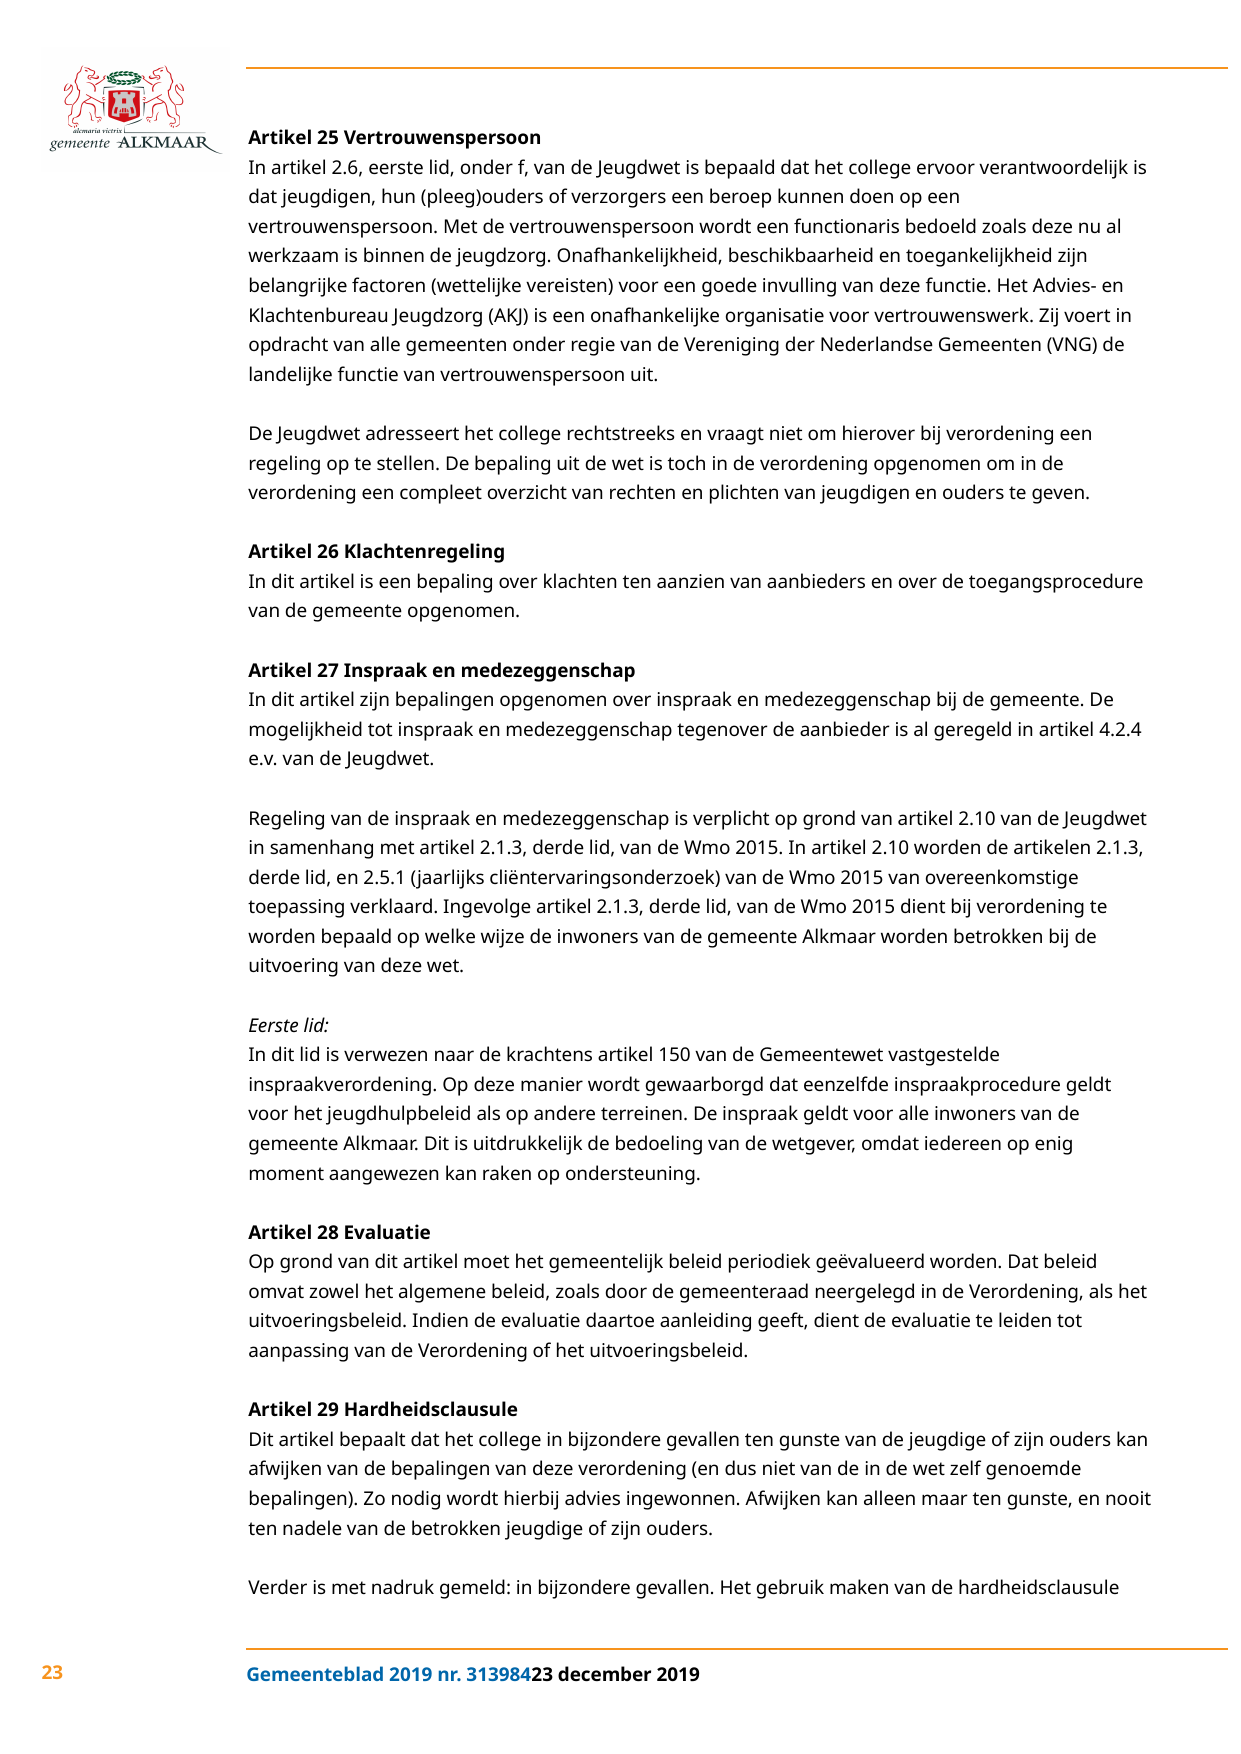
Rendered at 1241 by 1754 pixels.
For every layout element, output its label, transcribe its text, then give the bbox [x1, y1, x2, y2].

text Artikel 25 Vertrouwenspersoon [248, 124, 1152, 150]
text Op grond van dit artikel moet het gemeentelijk beleid periodiek geëvalueerd worden. Dat beleid omvat zowel het algemene beleid, zoals door de gemeenteraad neergelegd in de Verordening, als het uitvoeringsbeleid. Indien de evaluatie daartoe aanleiding geeft, dient de evaluatie te leiden tot aanpassing van de Verordening of het uitvoeringsbeleid. [248, 1248, 1152, 1363]
text Artikel 29 Hardheidsclausule [248, 1396, 1152, 1422]
text Artikel 26 Klachtenregeling [248, 538, 1152, 564]
text De Jeugdwet adresseert het college rechtstreeks en vraagt niet om hierover bij verordening een regeling op te stellen. De bepaling uit de wet is toch in de verordening opgenomen om in de verordening een compleet overzicht van rechten en plichten van jeugdigen en ouders te geven. [248, 420, 1152, 505]
text Eerste lid: [248, 1012, 1152, 1038]
text Regeling van de inspraak en medezeggenschap is verplicht op grond van artikel 2.10 van de Jeugdwet in samenhang met artikel 2.1.3, derde lid, van de Wmo 2015. In artikel 2.10 worden de artikelen 2.1.3, derde lid, en 2.5.1 (jaarlijks cliëntervaringsonderzoek) van de Wmo 2015 van overeenkomstige toepassing verklaard. Ingevolge artikel 2.1.3, derde lid, van de Wmo 2015 dient bij verordening te worden bepaald op welke wijze de inwoners van de gemeente Alkmaar worden betrokken bij de uitvoering van deze wet. [248, 805, 1152, 978]
text Verder is met nadruk gemeld: in bijzondere gevallen. Het gebruik maken van de hardheidsclausule [248, 1574, 1152, 1600]
text Artikel 28 Evaluatie [248, 1219, 1152, 1245]
text Artikel 27 Inspraak en medezeggenschap [248, 657, 1152, 683]
text Dit artikel bepaalt dat het college in bijzondere gevallen ten gunste van de jeugdige of zijn ouders kan afwijken van de bepalingen van deze verordening (en dus niet van de in de wet zelf genoemde bepalingen). Zo nodig wordt hierbij advies ingewonnen. Afwijken kan alleen maar ten gunste, en nooit ten nadele van de betrokken jeugdige of zijn ouders. [248, 1426, 1152, 1541]
text In dit artikel is een bepaling over klachten ten aanzien van aanbieders en over de toegangsprocedure van de gemeente opgenomen. [248, 568, 1152, 623]
text In dit lid is verwezen naar de krachtens artikel 150 van de Gemeentewet vastgestelde inspraakverordening. Op deze manier wordt gewaarborgd dat eenzelfde inspraakprocedure geldt voor het jeugdhulpbeleid als op andere terreinen. De inspraak geldt voor alle inwoners van de gemeente Alkmaar. Dit is uitdrukkelijk de bedoeling van de wetgever, omdat iedereen op enig moment aangewezen kan raken op ondersteuning. [248, 1041, 1152, 1186]
picture [41, 47, 231, 172]
text In artikel 2.6, eerste lid, onder f, van de Jeugdwet is bepaald dat het college ervoor verantwoordelijk is dat jeugdigen, hun (pleeg)ouders of verzorgers een beroep kunnen doen op een vertrouwenspersoon. Met de vertrouwenspersoon wordt een functionaris bedoeld zoals deze nu al werkzaam is binnen de jeugdzorg. Onafhankelijkheid, beschikbaarheid en toegankelijkheid zijn belangrijke factoren (wettelijke vereisten) voor een goede invulling van deze functie. Het Advies- en Klachtenbureau Jeugdzorg (AKJ) is een onafhankelijke organisatie voor vertrouwenswerk. Zij voert in opdracht van alle gemeenten onder regie van de Vereniging der Nederlandse Gemeenten (VNG) de landelijke functie van vertrouwenspersoon uit. [248, 154, 1152, 387]
text In dit artikel zijn bepalingen opgenomen over inspraak en medezeggenschap bij de gemeente. De mogelijkheid tot inspraak en medezeggenschap tegenover de aanbieder is al geregeld in artikel 4.2.4 e.v. van de Jeugdwet. [248, 686, 1152, 771]
